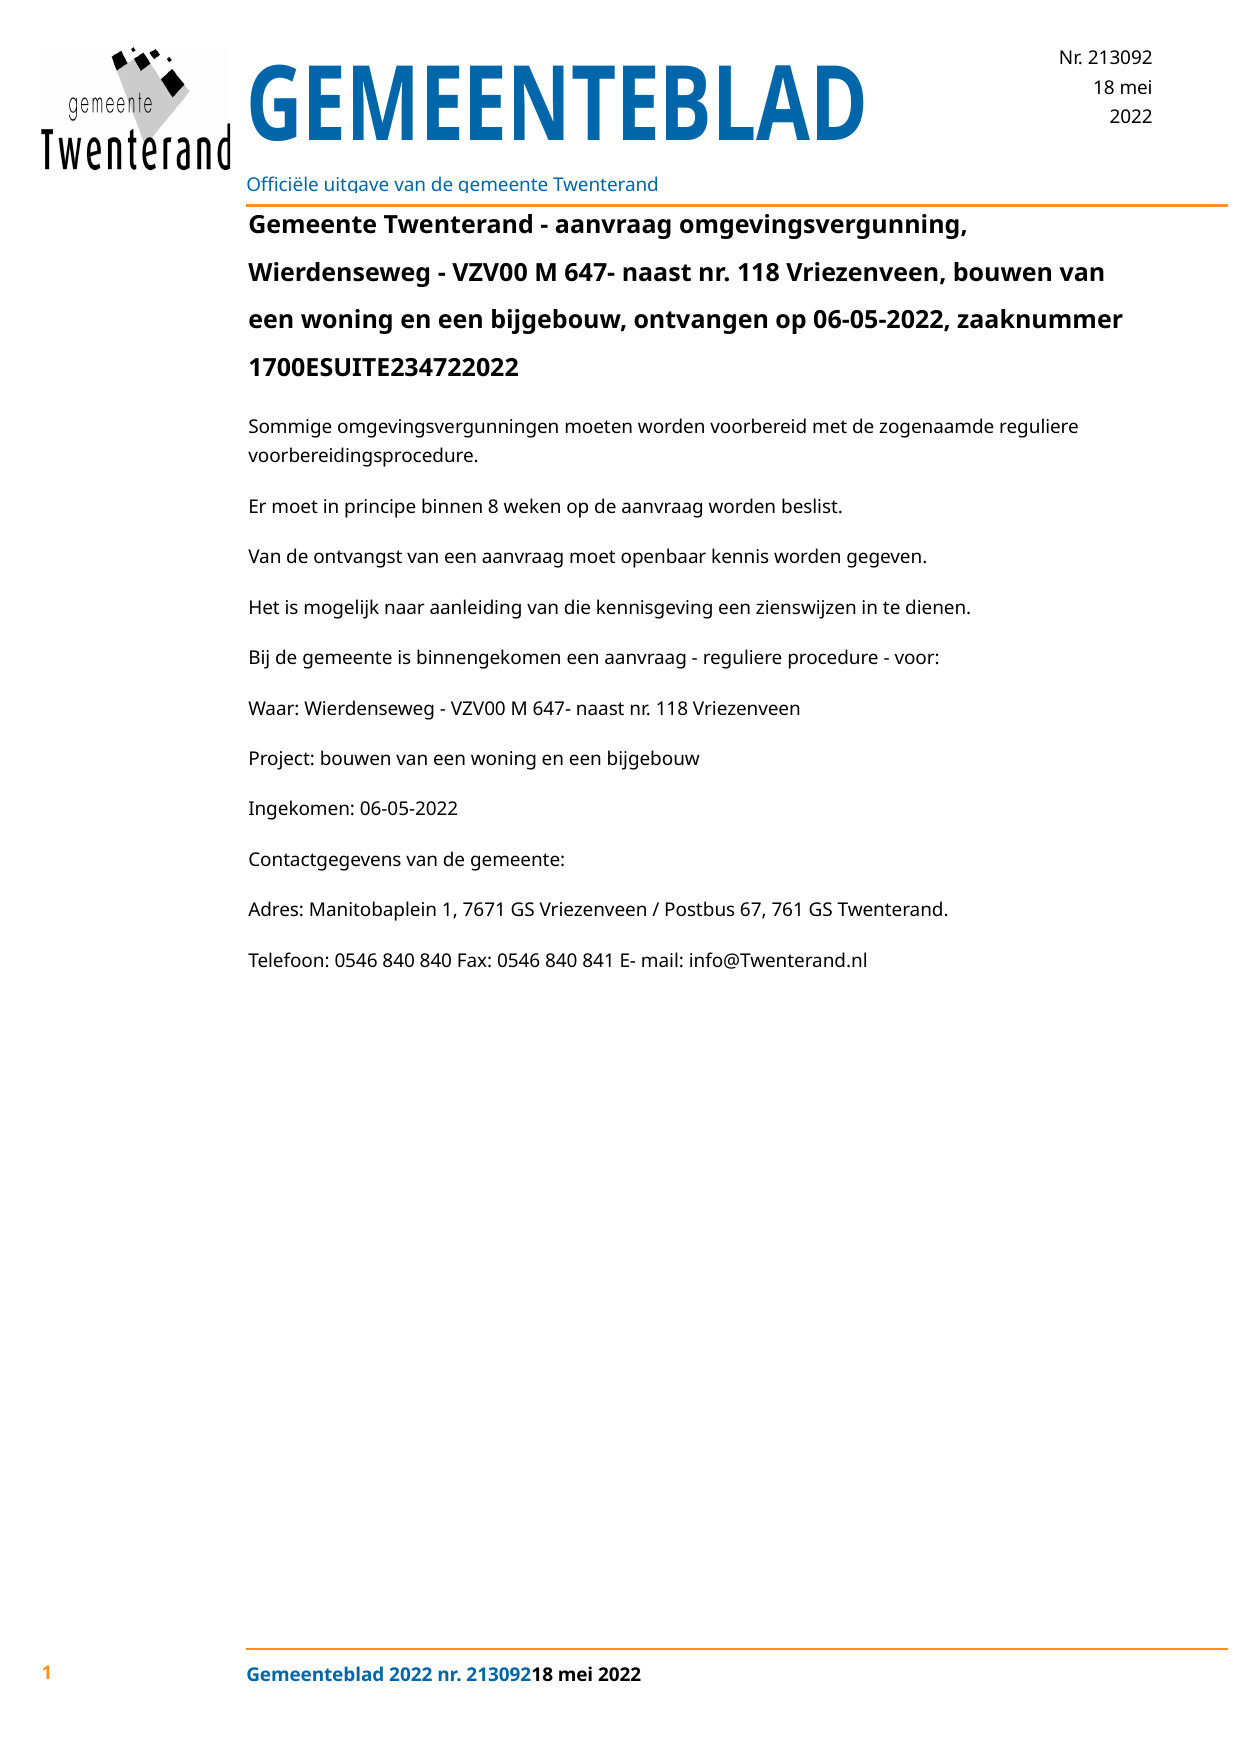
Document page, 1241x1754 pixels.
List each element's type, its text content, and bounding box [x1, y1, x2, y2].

text Het is mogelijk naar aanleiding van die kennisgeving een zienswijzen in te dienen. [248, 594, 1152, 620]
text Van de ontvangst van een aanvraag moet openbaar kennis worden gegeven. [248, 543, 1152, 569]
text Gemeente Twenterand - aanvraag omgevingsvergunning, Wierdenseweg - VZV00 M 647- naast nr. 118 Vriezenveen, bouwen van een woning en een bijgebouw, ontvangen op 06-05-2022, zaaknummer 1700ESUITE234722022 [248, 207, 1152, 384]
picture [41, 47, 231, 172]
text Adres: Manitobaplein 1, 7671 GS Vriezenveen / Postbus 67, 761 GS Twenterand. [248, 896, 1152, 922]
text Project: bouwen van een woning en een bijgebouw [248, 745, 1152, 771]
text Waar: Wierdenseweg - VZV00 M 647- naast nr. 118 Vriezenveen [248, 695, 1152, 721]
text Sommige omgevingsvergunningen moeten worden voorbereid met de zogenaamde reguliere voorbereidingsprocedure. [248, 413, 1152, 468]
text Er moet in principe binnen 8 weken op de aanvraag worden beslist. [248, 493, 1152, 519]
text Contactgegevens van de gemeente: [248, 846, 1152, 872]
text Telefoon: 0546 840 840 Fax: 0546 840 841 E- mail: info@Twenterand.nl [248, 947, 1152, 973]
text Bij de gemeente is binnengekomen een aanvraag - reguliere procedure - voor: [248, 644, 1152, 670]
text Ingekomen: 06-05-2022 [248, 796, 1152, 821]
